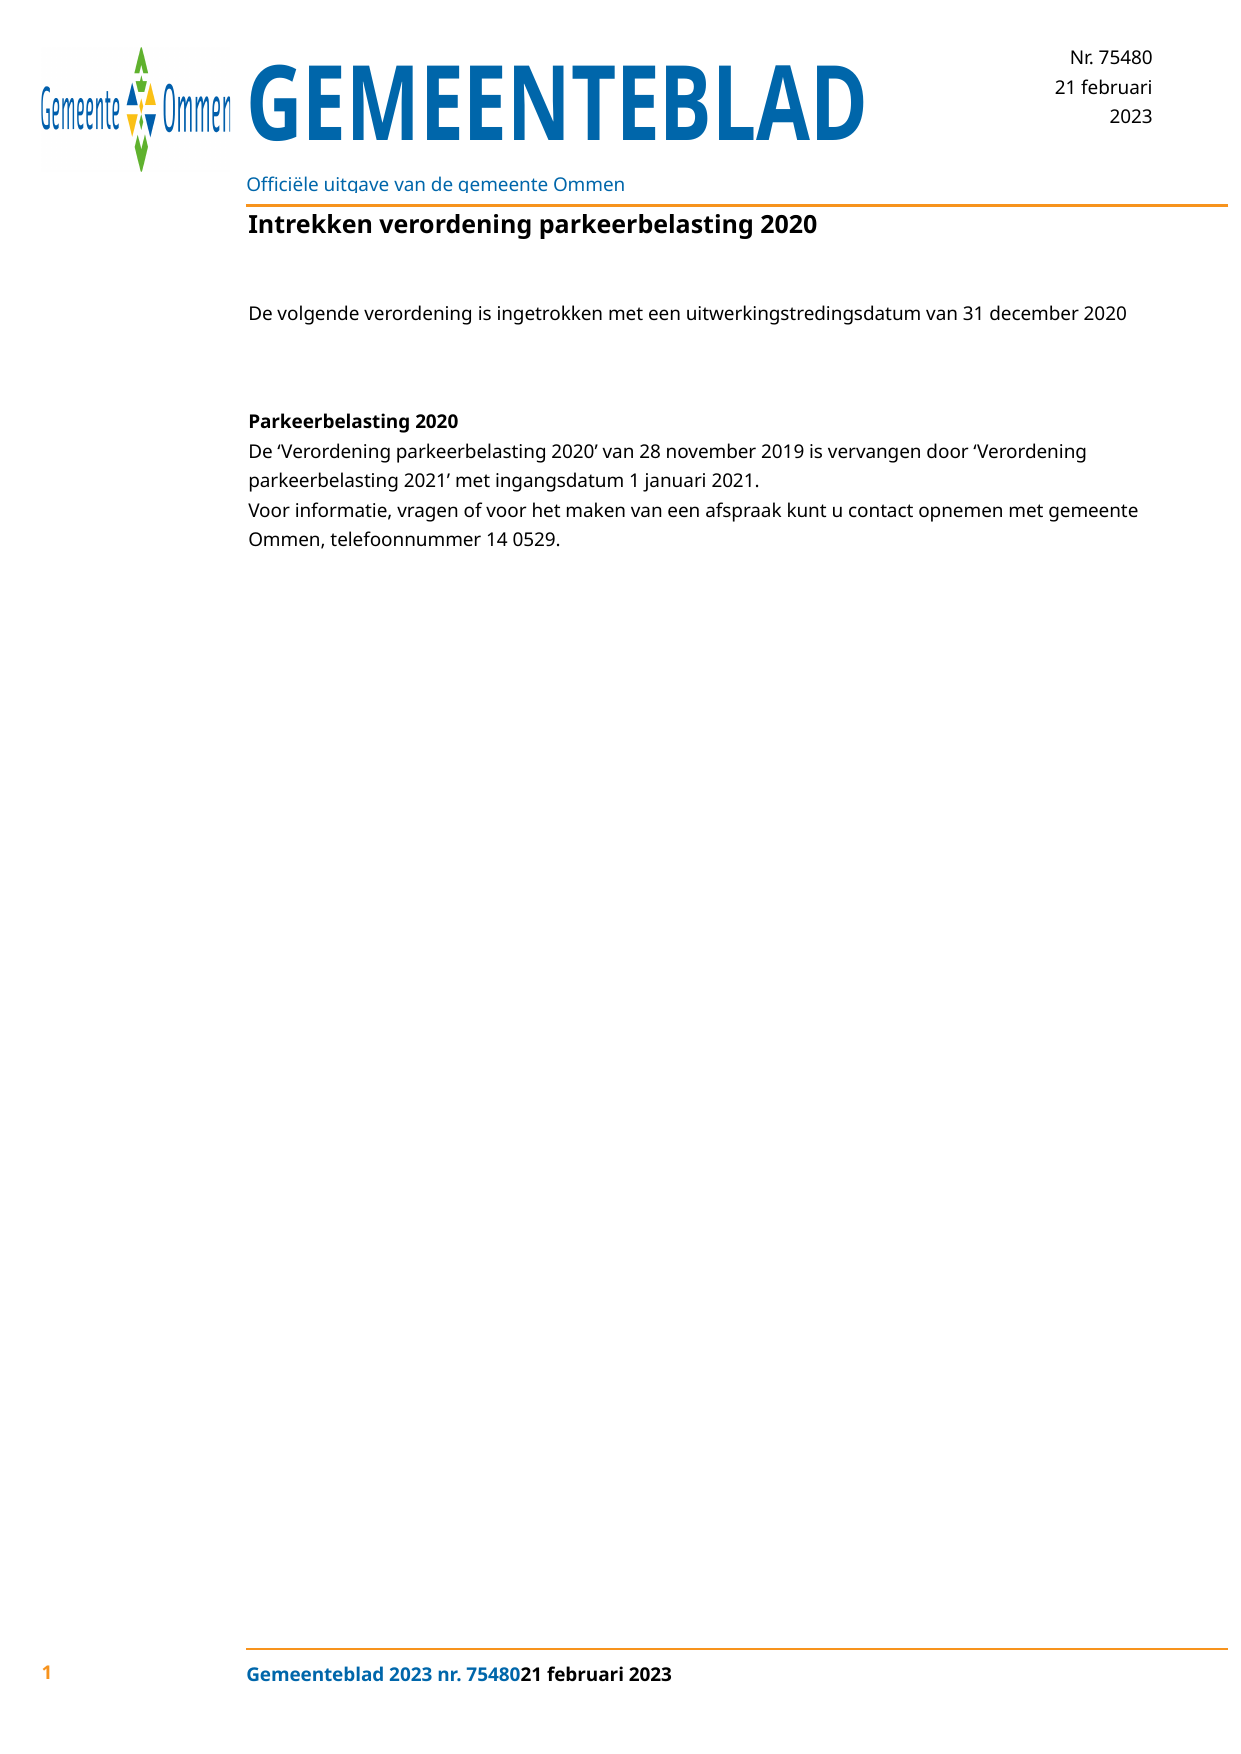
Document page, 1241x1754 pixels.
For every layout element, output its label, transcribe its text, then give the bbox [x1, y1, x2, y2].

text Voor informatie, vragen of voor het maken van een afspraak kunt u contact opnemen met gemeente Ommen, telefoonnummer 14 0529. [248, 497, 1152, 552]
text De ‘Verordening parkeerbelasting 2020’ van 28 november 2019 is vervangen door ‘Verordening parkeerbelasting 2021’ met ingangsdatum 1 januari 2021. [248, 438, 1152, 493]
text Parkeerbelasting 2020 [248, 408, 1152, 434]
picture [41, 47, 231, 172]
text Intrekken verordening parkeerbelasting 2020 [248, 207, 1152, 241]
text De volgende verordening is ingetrokken met een uitwerkingstredingsdatum van 31 december 2020 [248, 300, 1152, 326]
